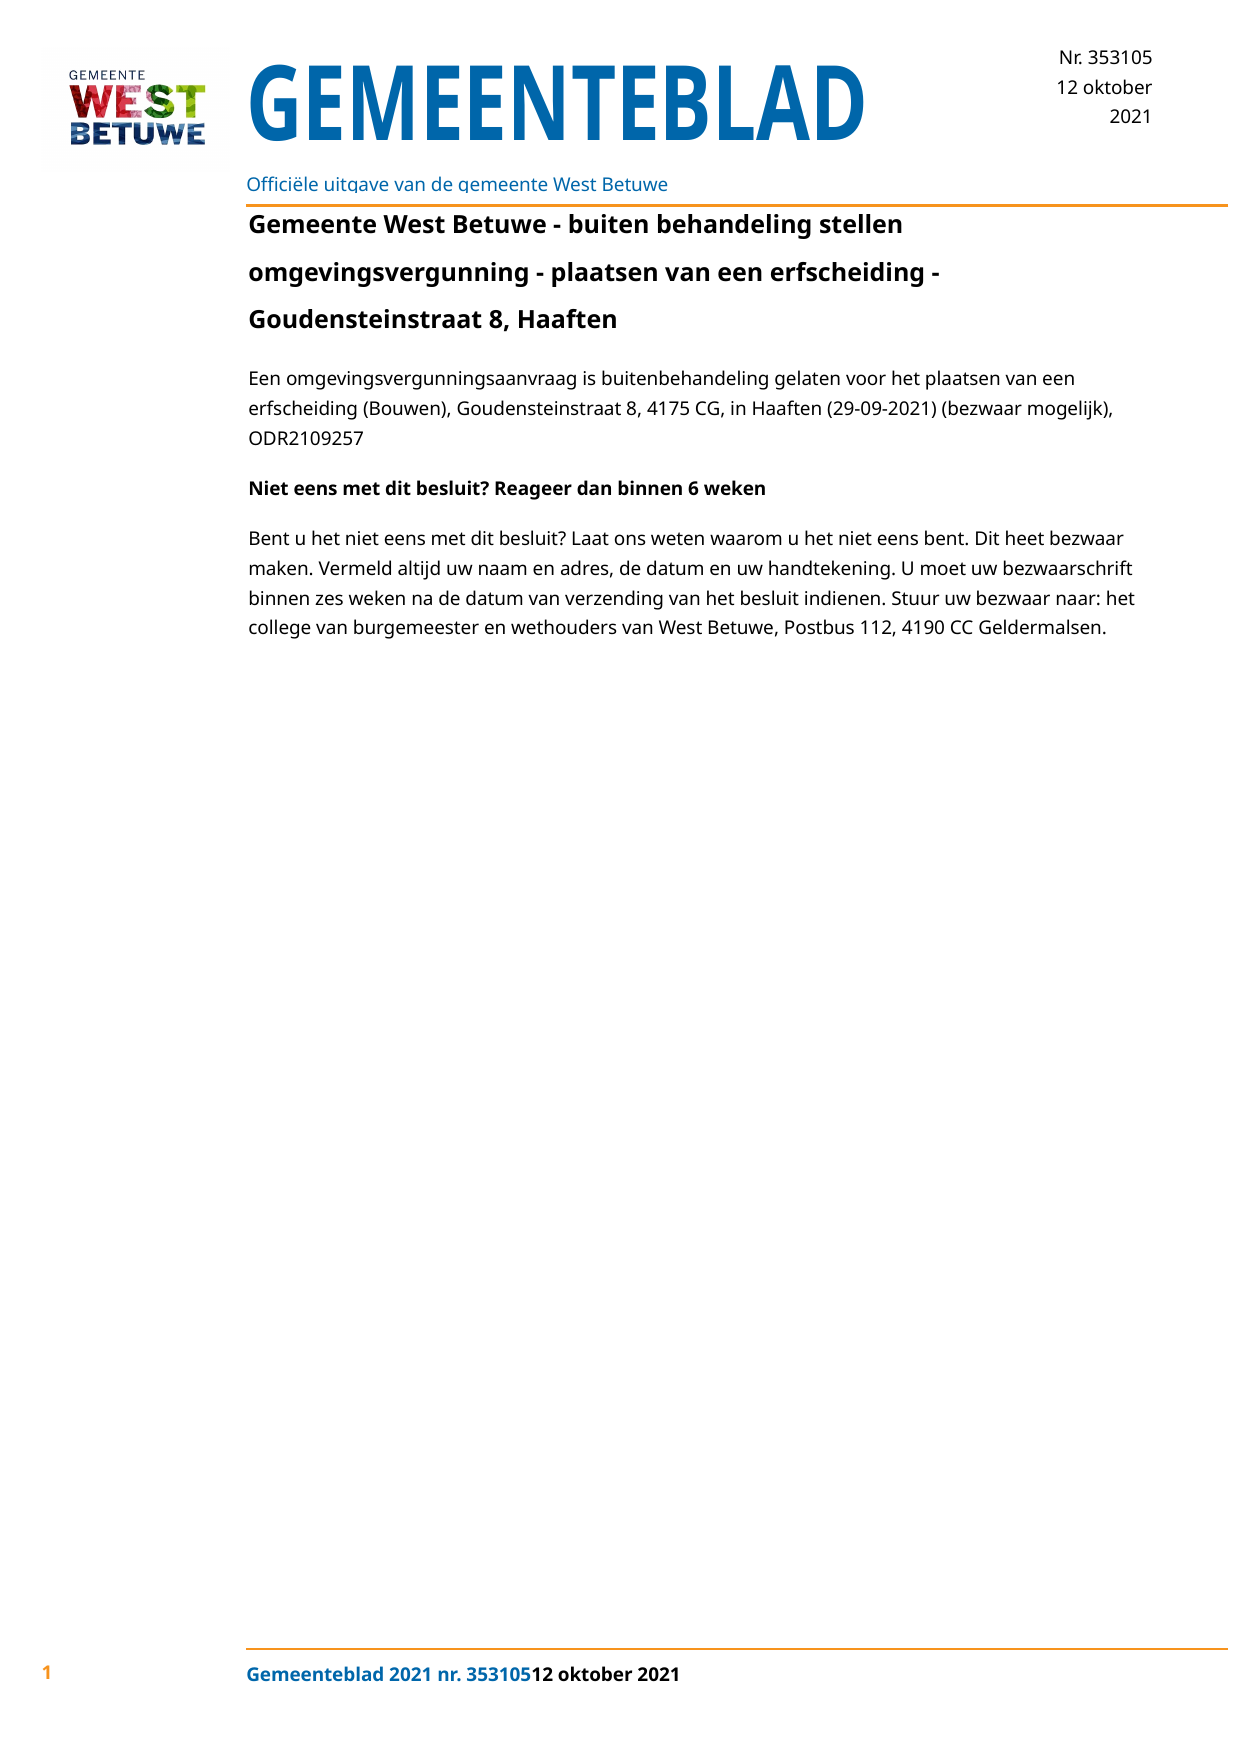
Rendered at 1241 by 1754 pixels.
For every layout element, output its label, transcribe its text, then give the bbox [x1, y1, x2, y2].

text Een omgevingsvergunningsaanvraag is buitenbehandeling gelaten voor het plaatsen van een erfscheiding (Bouwen), Goudensteinstraat 8, 4175 CG, in Haaften (29-09-2021) (bezwaar mogelijk), ODR2109257 [248, 366, 1152, 450]
picture [41, 47, 231, 172]
text Bent u het niet eens met dit besluit? Laat ons weten waarom u het niet eens bent. Dit heet bezwaar maken. Vermeld altijd uw naam en adres, de datum en uw handtekening. U moet uw bezwaarschrift binnen zes weken na de datum van verzending van het besluit indienen. Stuur uw bezwaar naar: het college van burgemeester en wethouders van West Betuwe, Postbus 112, 4190 CC Geldermalsen. [248, 526, 1152, 640]
text Niet eens met dit besluit? Reageer dan binnen 6 weken [248, 475, 1152, 501]
text Gemeente West Betuwe - buiten behandeling stellen omgevingsvergunning - plaatsen van een erfscheiding - Goudensteinstraat 8, Haaften [248, 207, 1152, 336]
